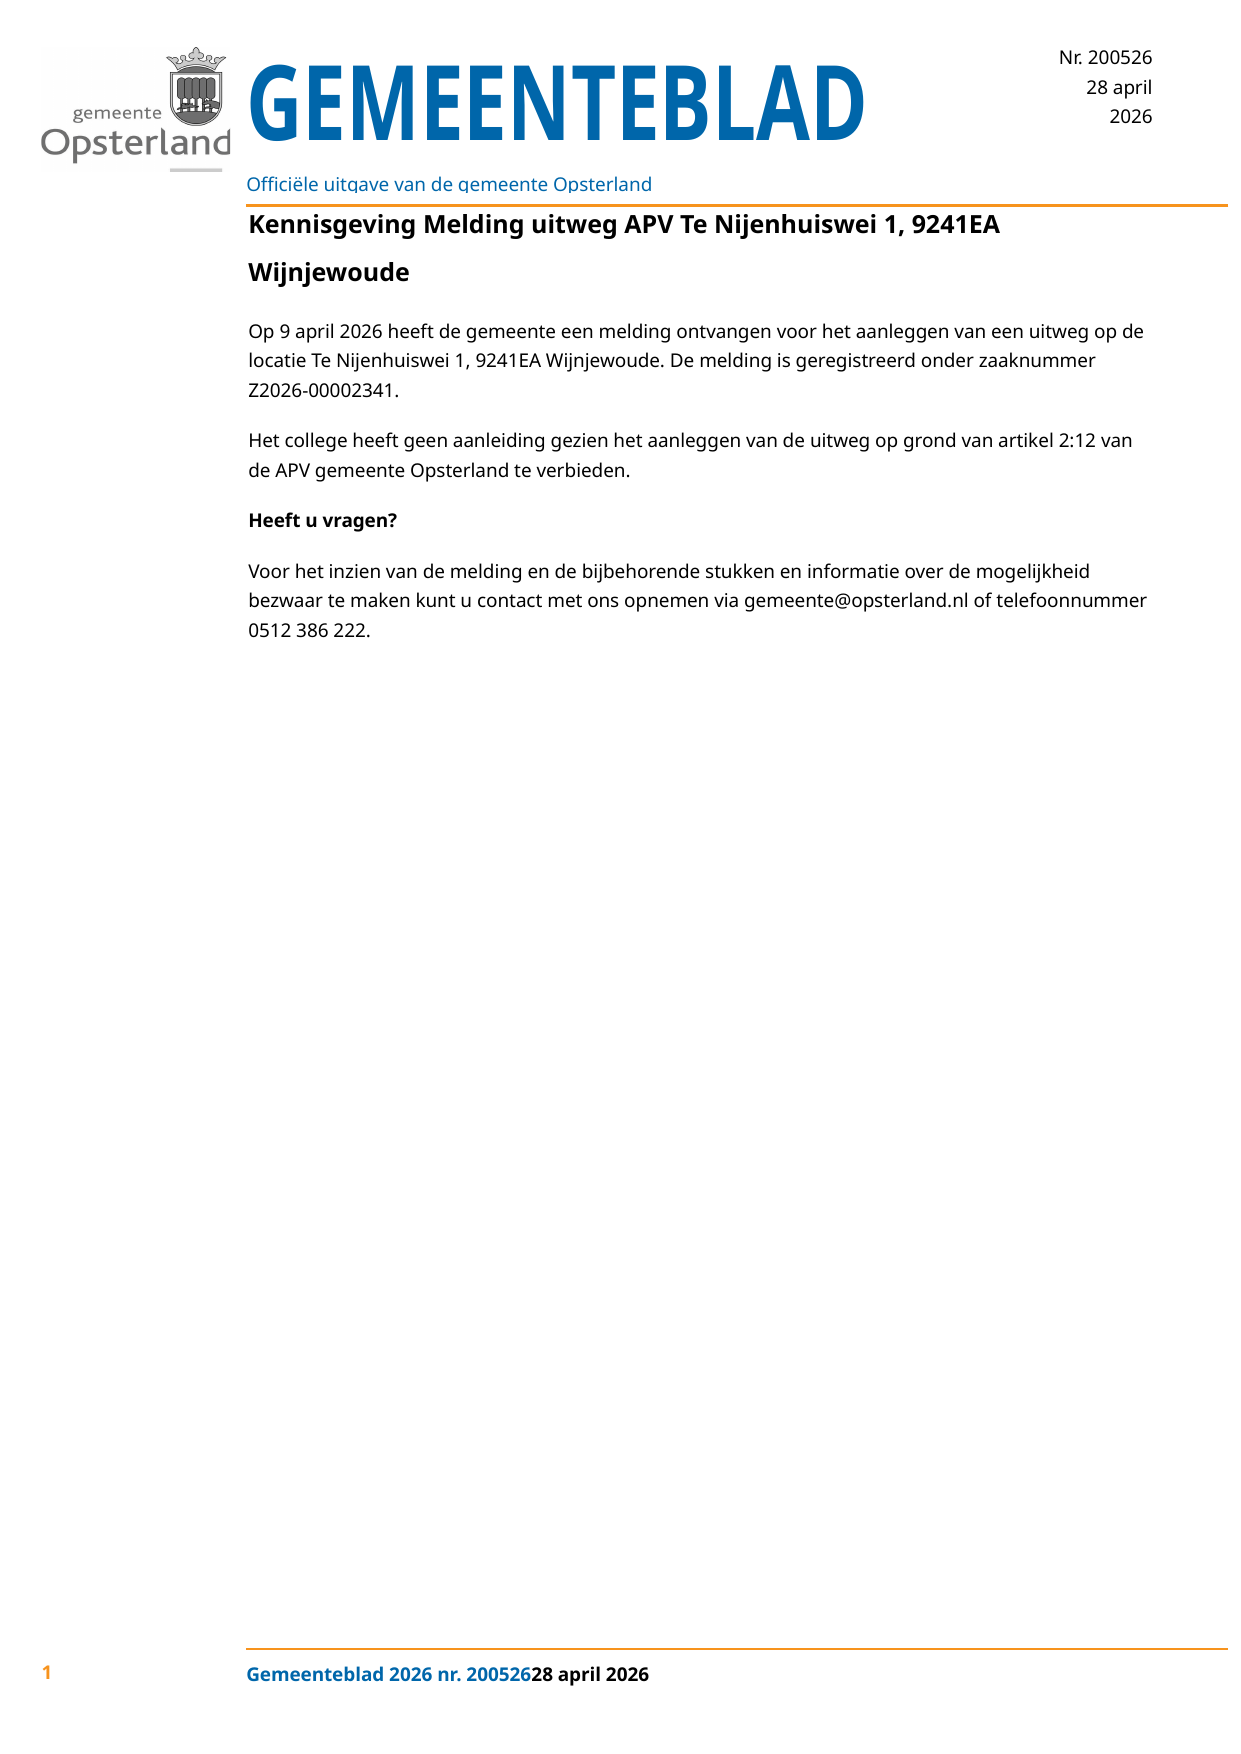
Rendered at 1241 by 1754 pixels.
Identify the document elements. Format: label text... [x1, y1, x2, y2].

text Op 9 april 2026 heeft de gemeente een melding ontvangen voor het aanleggen van een uitweg op de locatie Te Nijenhuiswei 1, 9241EA Wijnjewoude. De melding is geregistreerd onder zaaknummer Z2026-00002341. [248, 318, 1152, 403]
text Het college heeft geen aanleiding gezien het aanleggen van de uitweg op grond van artikel 2:12 van de APV gemeente Opsterland te verbieden. [248, 427, 1152, 483]
picture [41, 47, 231, 172]
text Heeft u vragen? [248, 507, 1152, 533]
text Kennisgeving Melding uitweg APV Te Nijenhuiswei 1, 9241EA Wijnjewoude [248, 207, 1152, 288]
text Voor het inzien van de melding en de bijbehorende stukken en informatie over de mogelijkheid bezwaar te maken kunt u contact met ons opnemen via gemeente@opsterland.nl of telefoonnummer 0512 386 222. [248, 558, 1152, 643]
